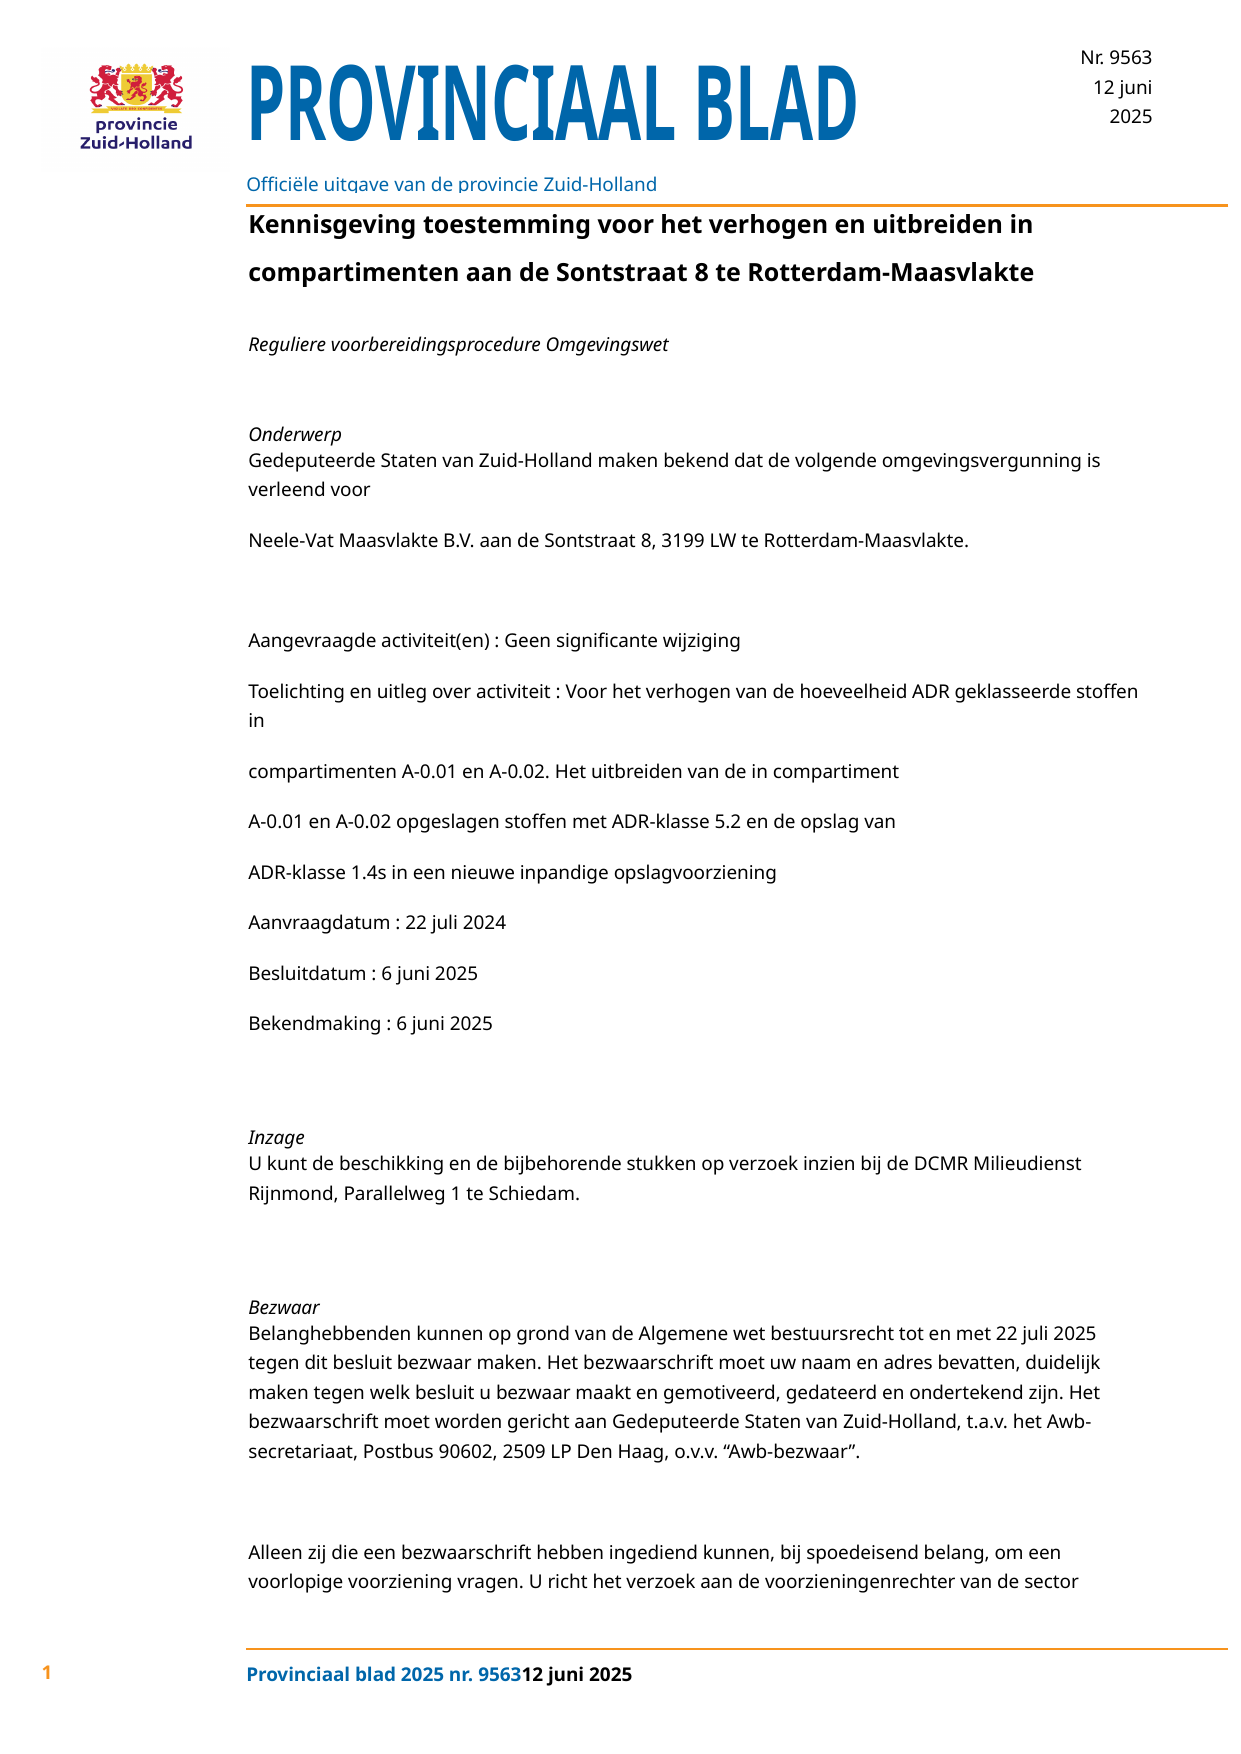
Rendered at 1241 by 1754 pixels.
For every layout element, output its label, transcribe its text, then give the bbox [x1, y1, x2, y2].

text Kennisgeving toestemming voor het verhogen en uitbreiden in compartimenten aan de Sontstraat 8 te Rotterdam-Maasvlakte [248, 207, 1152, 288]
text Belanghebbenden kunnen op grond van de Algemene wet bestuursrecht tot en met 22 juli 2025 tegen dit besluit bezwaar maken. Het bezwaarschrift moet uw naam en adres bevatten, duidelijk maken tegen welk besluit u bezwaar maakt en gemotiveerd, gedateerd en ondertekend zijn. Het bezwaarschrift moet worden gericht aan Gedeputeerde Staten van Zuid-Holland, t.a.v. het Awb-secretariaat, Postbus 90602, 2509 LP Den Haag, o.v.v. “Awb-bezwaar”. [248, 1320, 1152, 1464]
text A-0.01 en A-0.02 opgeslagen stoffen met ADR-klasse 5.2 en de opslag van [248, 808, 1152, 834]
text compartimenten A-0.01 en A-0.02. Het uitbreiden van de in compartiment [248, 758, 1152, 784]
picture [41, 47, 231, 172]
text Reguliere voorbereidingsprocedure Omgevingswet [248, 331, 1152, 357]
text Alleen zij die een bezwaarschrift hebben ingediend kunnen, bij spoedeisend belang, om een voorlopige voorziening vragen. U richt het verzoek aan de voorzieningenrechter van de sector [248, 1539, 1152, 1594]
text Aangevraagde activiteit(en) : Geen significante wijziging [248, 628, 1152, 653]
text Bezwaar [248, 1294, 1152, 1320]
text U kunt de beschikking en de bijbehorende stukken op verzoek inzien bij de DCMR Milieudienst Rijnmond, Parallelweg 1 te Schiedam. [248, 1150, 1152, 1206]
text Bekendmaking : 6 juni 2025 [248, 1010, 1152, 1036]
text Onderwerp [248, 421, 1152, 447]
text Toelichting en uitleg over activiteit : Voor het verhogen van de hoeveelheid ADR geklasseerde stoffen in [248, 678, 1152, 733]
text Neele-Vat Maasvlakte B.V. aan de Sontstraat 8, 3199 LW te Rotterdam-Maasvlakte. [248, 527, 1152, 553]
text Inzage [248, 1124, 1152, 1150]
text ADR-klasse 1.4s in een nieuwe inpandige opslagvoorziening [248, 859, 1152, 885]
text Gedeputeerde Staten van Zuid-Holland maken bekend dat de volgende omgevingsvergunning is verleend voor [248, 447, 1152, 502]
text Besluitdatum : 6 juni 2025 [248, 960, 1152, 986]
text Aanvraagdatum : 22 juli 2024 [248, 909, 1152, 935]
